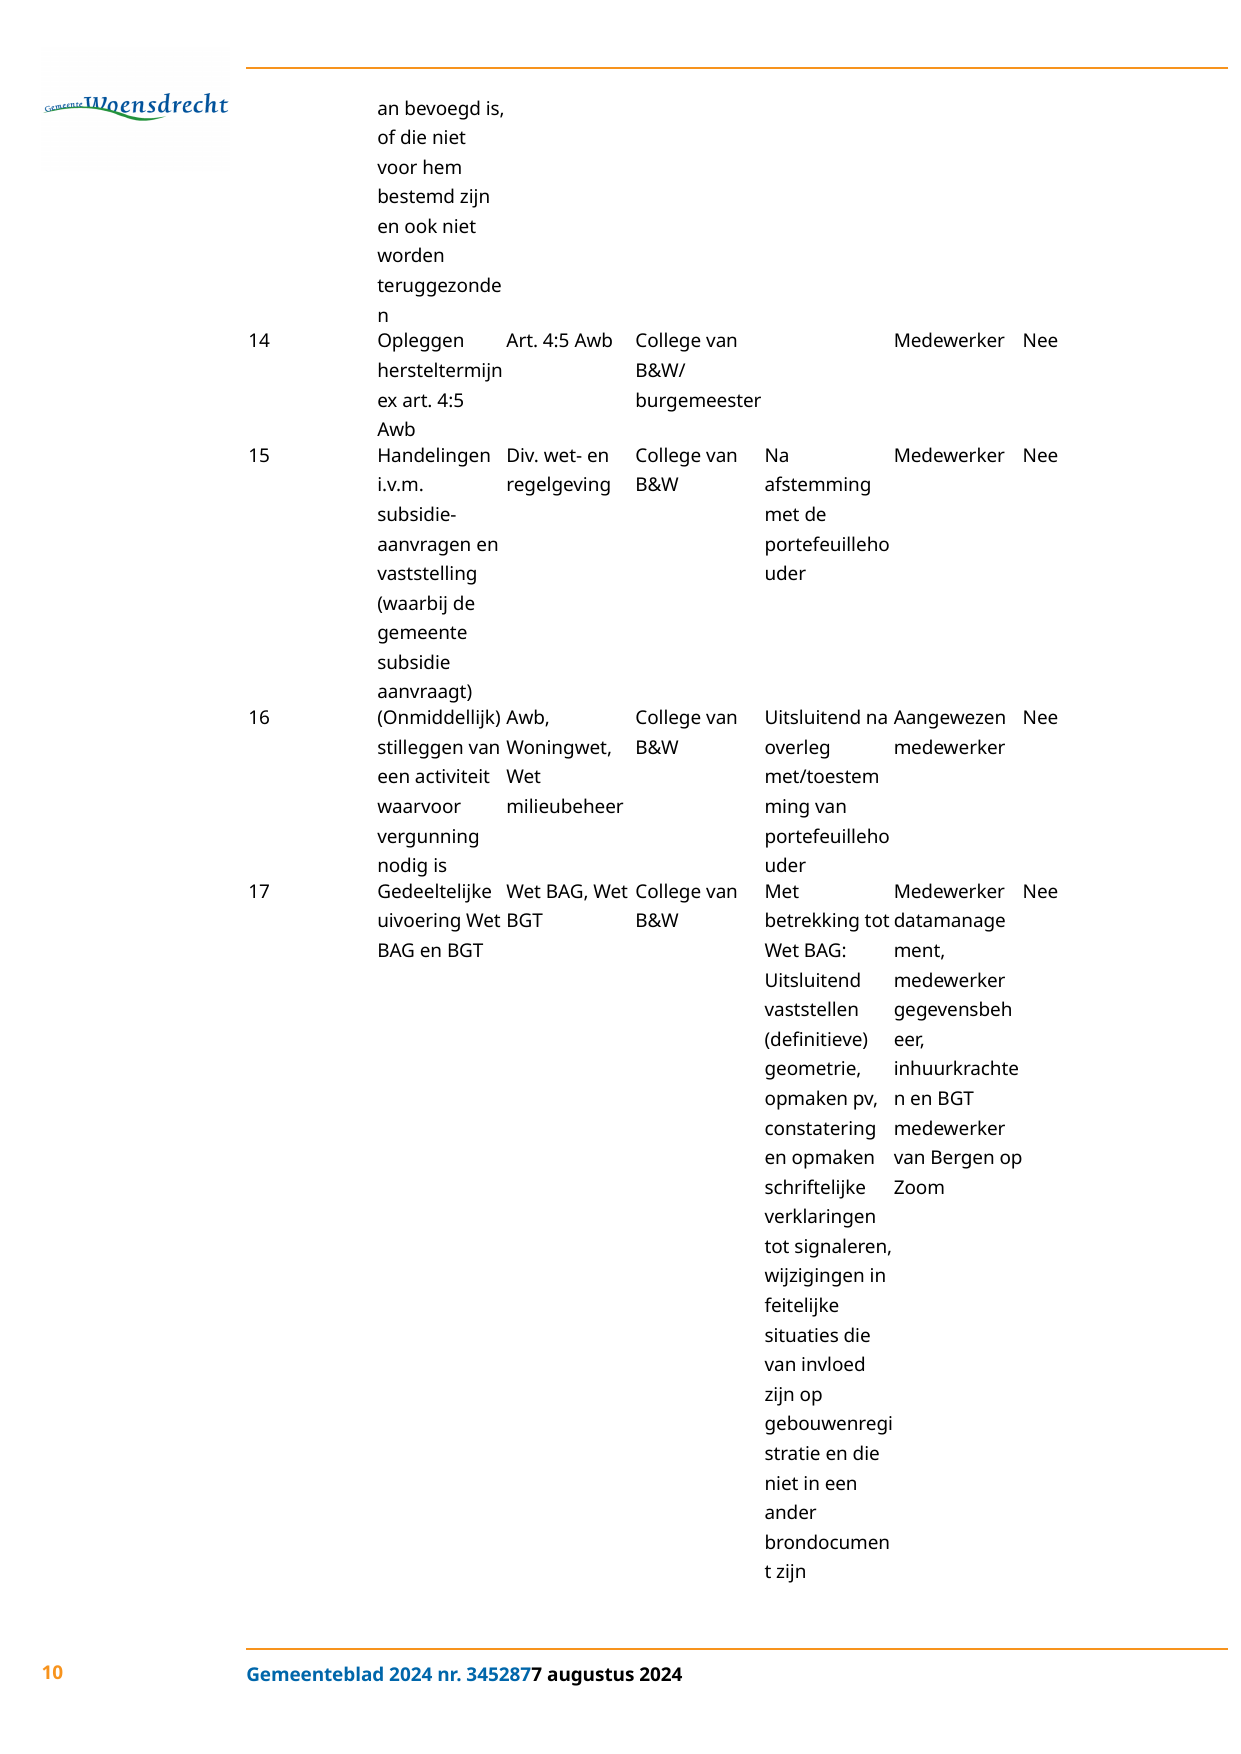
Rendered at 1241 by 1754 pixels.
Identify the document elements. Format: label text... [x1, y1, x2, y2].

table_cell Nee [1023, 328, 1152, 442]
table_cell Gedeeltelijke uivoering Wet BAG en BGT [377, 878, 506, 1584]
table_cell [248, 95, 377, 328]
table_cell 16 [248, 705, 377, 878]
table_cell [635, 95, 764, 328]
table_cell College van B&W [635, 442, 764, 704]
table_cell Handelingen i.v.m. subsidie-aanvragen en vaststelling (waarbij de gemeente subsidie aanvraagt) [377, 442, 506, 704]
table_cell Nee [1023, 705, 1152, 878]
table_cell College van B&W [635, 878, 764, 1584]
table_cell (Onmiddellijk) stilleggen van een activiteit waarvoor vergunning nodig is [377, 705, 506, 878]
table_cell Art. 4:5 Awb [506, 328, 635, 442]
table_cell College van B&W [635, 705, 764, 878]
table_cell Nee [1023, 442, 1152, 704]
table_cell [506, 95, 635, 328]
table_cell [764, 328, 893, 442]
table_cell [1023, 95, 1152, 328]
table_cell [764, 95, 893, 328]
table_cell Div. wet- en regelgeving [506, 442, 635, 704]
table_cell Met betrekking tot Wet BAG: Uitsluitend vaststellen (definitieve) geometrie, opmaken pv, constatering en opmaken schriftelijke verklaringen tot signaleren, wijzigingen in feitelijke situaties die van invloed zijn op gebouwenregistratie en die niet in een ander brondocument zijn [764, 878, 893, 1584]
table_cell Medewerker datamanagement, medewerker gegevensbeheer, inhuurkrachten en BGT medewerker van Bergen op Zoom [894, 878, 1022, 1584]
picture [41, 47, 231, 172]
table_cell 14 [248, 328, 377, 442]
table_cell 17 [248, 878, 377, 1584]
table_cell [894, 95, 1022, 328]
table_cell Opleggen hersteltermijn ex art. 4:5 Awb [377, 328, 506, 442]
table_cell Wet BAG, Wet BGT [506, 878, 635, 1584]
table_cell Uitsluitend na overleg met/toestemming van portefeuillehouder [764, 705, 893, 878]
table_cell an bevoegd is, of die niet voor hem bestemd zijn en ook niet worden teruggezonden [377, 95, 506, 328]
table_cell Medewerker [894, 442, 1022, 704]
table_cell Na afstemming met de portefeuillehouder [764, 442, 893, 704]
table_cell Medewerker [894, 328, 1022, 442]
table_cell Aangewezen medewerker [894, 705, 1022, 878]
table_cell Nee [1023, 878, 1152, 1584]
table_cell Awb, Woningwet, Wet milieubeheer [506, 705, 635, 878]
table_cell College van B&W/ burgemeester [635, 328, 764, 442]
table_cell 15 [248, 442, 377, 704]
